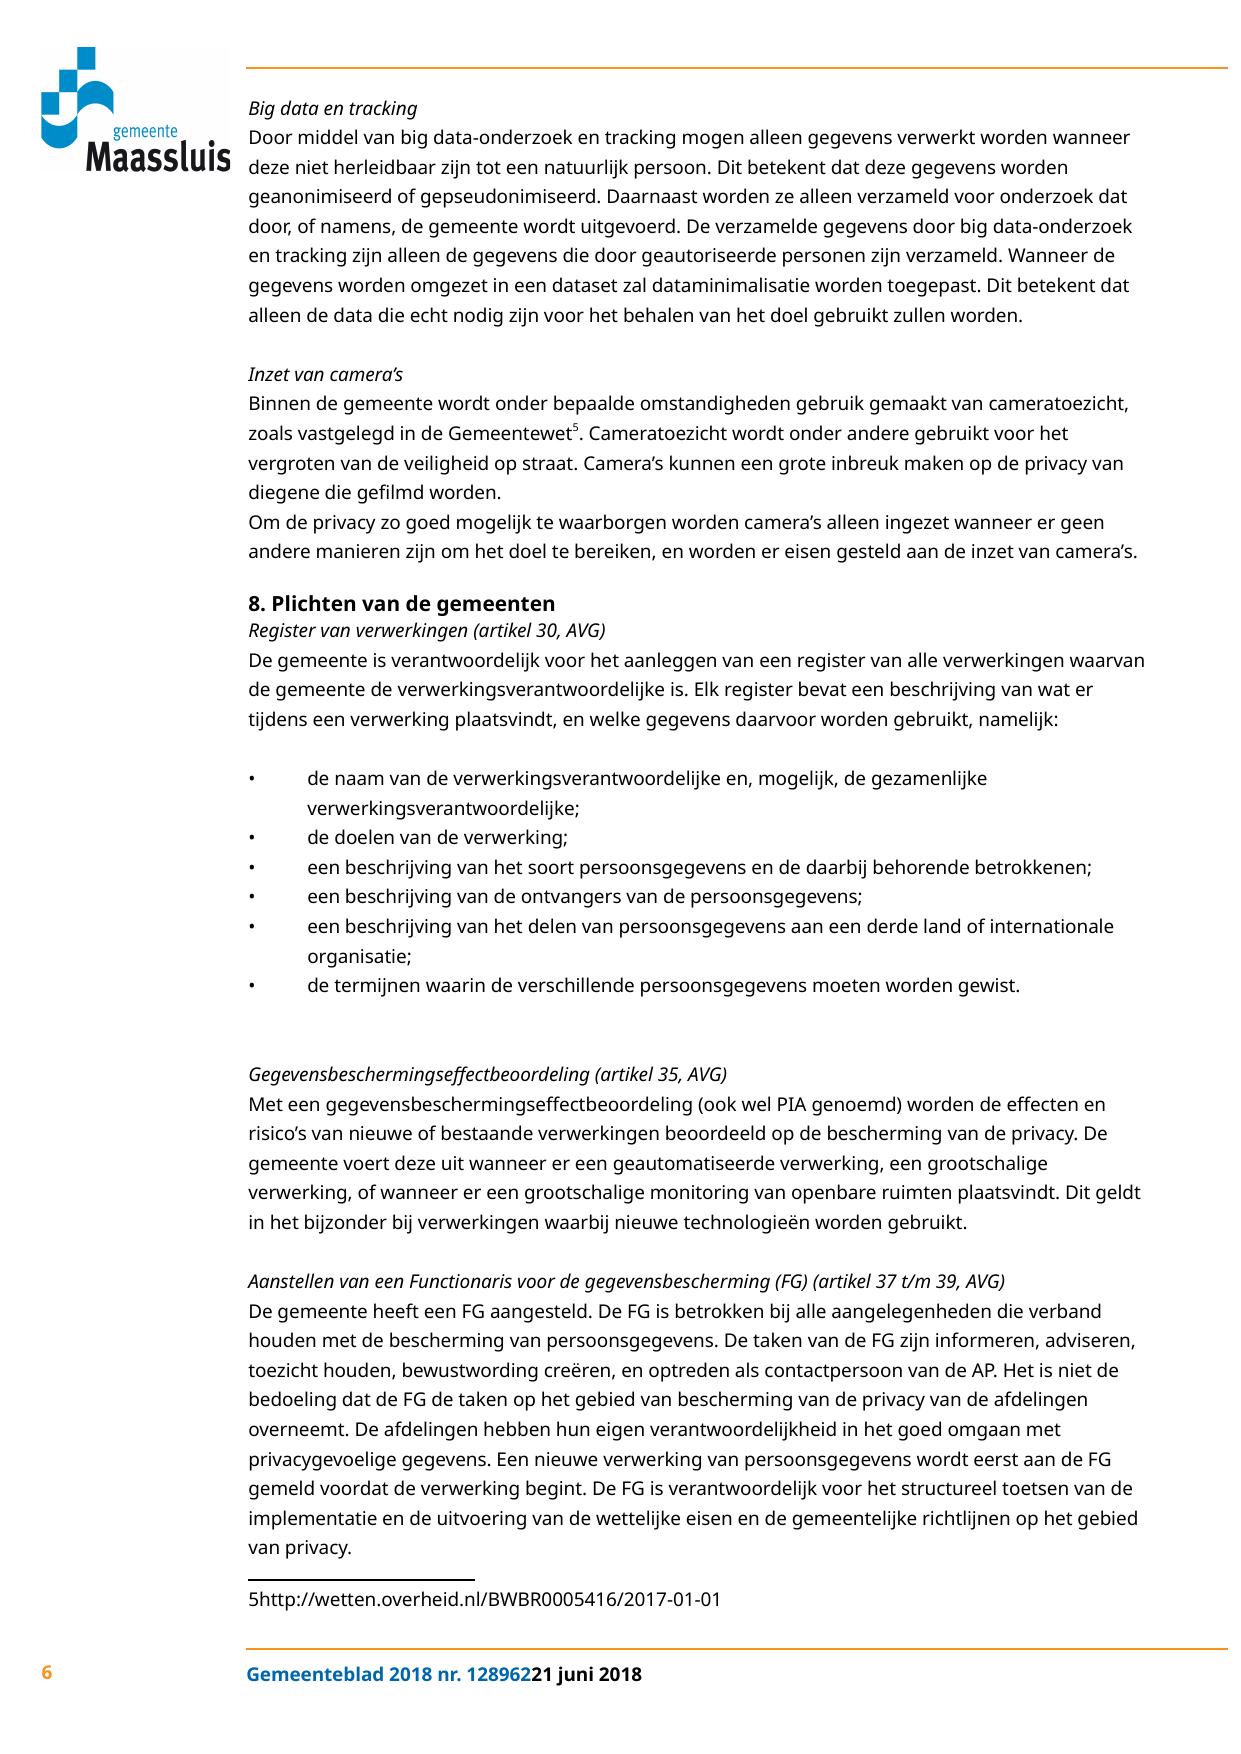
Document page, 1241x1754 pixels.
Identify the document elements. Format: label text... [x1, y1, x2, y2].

text Big data en tracking [248, 95, 1152, 121]
text Door middel van big data-onderzoek en tracking mogen alleen gegevens verwerkt worden wanneer deze niet herleidbaar zijn tot een natuurlijk persoon. Dit betekent dat deze gegevens worden geanonimiseerd of gepseudonimiseerd. Daarnaast worden ze alleen verzameld voor onderzoek dat door, of namens, de gemeente wordt uitgevoerd. De verzamelde gegevens door big data-onderzoek en tracking zijn alleen de gegevens die door geautoriseerde personen zijn verzameld. Wanneer de gegevens worden omgezet in een dataset zal dataminimalisatie worden toegepast. Dit betekent dat alleen de data die echt nodig zijn voor het behalen van het doel gebruikt zullen worden. [248, 124, 1152, 328]
list de doelen van de verwerking; [248, 824, 1152, 850]
text Binnen de gemeente wordt onder bepaalde omstandigheden gebruik gemaakt van cameratoezicht, zoals vastgelegd in de Gemeentewet. Cameratoezicht wordt onder andere gebruikt voor het vergroten van de veiligheid op straat. Camera’s kunnen een grote inbreuk maken op de privacy van diegene die gefilmd worden. [248, 391, 1152, 505]
text Met een gegevensbeschermingseffectbeoordeling (ook wel PIA genoemd) worden de effecten en risico’s van nieuwe of bestaande verwerkingen beoordeeld op de bescherming van de privacy. De gemeente voert deze uit wanneer er een geautomatiseerde verwerking, een grootschalige verwerking, of wanneer er een grootschalige monitoring van openbare ruimten plaatsvindt. Dit geldt in het bijzonder bij verwerkingen waarbij nieuwe technologieën worden gebruikt. [248, 1091, 1152, 1235]
text Om de privacy zo goed mogelijk te waarborgen worden camera’s alleen ingezet wanneer er geen andere manieren zijn om het doel te bereiken, en worden er eisen gesteld aan de inzet van camera’s. [248, 509, 1152, 564]
text http://wetten.overheid.nl/BWBR0005416/2017-01-01 [248, 1586, 1152, 1612]
text 8. Plichten van de gemeenten [248, 589, 1152, 617]
picture [41, 47, 231, 172]
list de termijnen waarin de verschillende persoonsgegevens moeten worden gewist. [248, 972, 1152, 998]
list een beschrijving van de ontvangers van de persoonsgegevens; [248, 884, 1152, 909]
text De gemeente is verantwoordelijk voor het aanleggen van een register van alle verwerkingen waarvan de gemeente de verwerkingsverantwoordelijke is. Elk register bevat een beschrijving van wat er tijdens een verwerking plaatsvindt, en welke gegevens daarvoor worden gebruikt, namelijk: [248, 647, 1152, 732]
list de naam van de verwerkingsverantwoordelijke en, mogelijk, de gezamenlijke verwerkingsverantwoordelijke; [248, 765, 1152, 821]
text De gemeente heeft een FG aangesteld. De FG is betrokken bij alle aangelegenheden die verband houden met de bescherming van persoonsgegevens. De taken van de FG zijn informeren, adviseren, toezicht houden, bewustwording creëren, en optreden als contactpersoon van de AP. Het is niet de bedoeling dat de FG de taken op het gebied van bescherming van de privacy van de afdelingen overneemt. De afdelingen hebben hun eigen verantwoordelijkheid in het goed omgaan met privacygevoelige gegevens. Een nieuwe verwerking van persoonsgegevens wordt eerst aan de FG gemeld voordat de verwerking begint. De FG is verantwoordelijk voor het structureel toetsen van de implementatie en de uitvoering van de wettelijke eisen en de gemeentelijke richtlijnen op het gebied van privacy. [248, 1298, 1152, 1560]
text Register van verwerkingen (artikel 30, AVG) [248, 617, 1152, 643]
list een beschrijving van het delen van persoonsgegevens aan een derde land of internationale organisatie; [248, 913, 1152, 968]
text Gegevensbeschermingseffectbeoordeling (artikel 35, AVG) [248, 1061, 1152, 1087]
picture [41, 47, 77, 92]
text Aanstellen van een Functionaris voor de gegevensbescherming (FG) (artikel 37 t/m 39, AVG) [248, 1268, 1152, 1294]
text Inzet van camera’s [248, 361, 1152, 387]
list een beschrijving van het soort persoonsgegevens en de daarbij behorende betrokkenen; [248, 854, 1152, 880]
